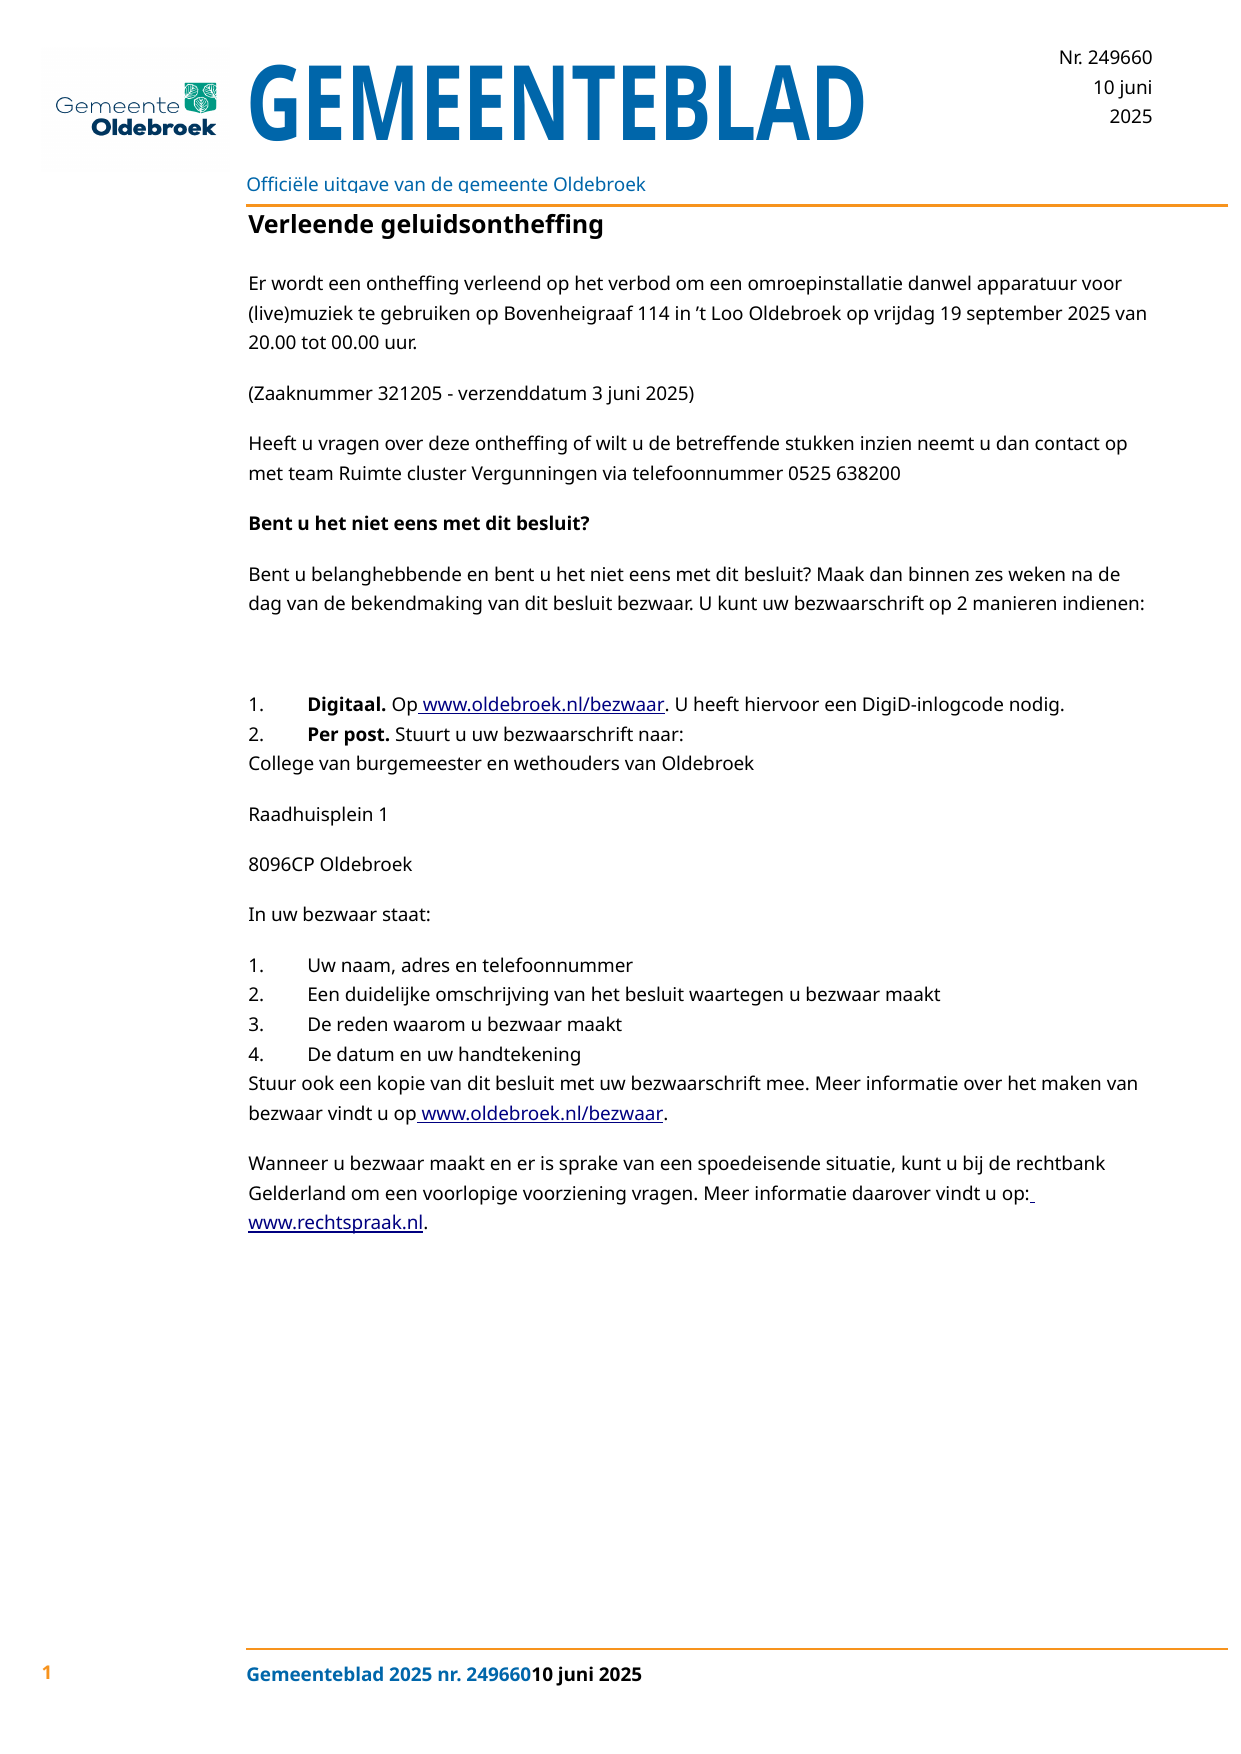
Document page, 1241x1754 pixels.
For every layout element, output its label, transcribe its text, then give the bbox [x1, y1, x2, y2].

list De datum en uw handtekening [248, 1041, 1152, 1066]
list Per post. Stuurt u uw bezwaarschrift naar: [248, 721, 1152, 746]
text College van burgemeester en wethouders van Oldebroek [248, 750, 1152, 776]
list Een duidelijke omschrijving van het besluit waartegen u bezwaar maakt [248, 982, 1152, 1007]
text In uw bezwaar staat: [248, 902, 1152, 927]
text Bent u belanghebbende en bent u het niet eens met dit besluit? Maak dan binnen zes weken na de dag van de bekendmaking van dit besluit bezwaar. U kunt uw bezwaarschrift op 2 manieren indienen: [248, 561, 1152, 616]
list Digitaal. Op www.oldebroek.nl/bezwaar. U heeft hiervoor een DigiD-inlogcode nodig. [248, 691, 1152, 717]
text Raadhuisplein 1 [248, 801, 1152, 826]
text Stuur ook een kopie van dit besluit met uw bezwaarschrift mee. Meer informatie over het maken van bezwaar vindt u op www.oldebroek.nl/bezwaar. [248, 1070, 1152, 1126]
text Heeft u vragen over deze ontheffing of wilt u de betreffende stukken inzien neemt u dan contact op met team Ruimte cluster Vergunningen via telefoonnummer 0525 638200 [248, 430, 1152, 486]
text Verleende geluidsontheffing [248, 207, 1152, 241]
list Uw naam, adres en telefoonnummer [248, 952, 1152, 978]
text 8096CP Oldebroek [248, 851, 1152, 877]
text Bent u het niet eens met dit besluit? [248, 510, 1152, 536]
list De reden waarom u bezwaar maakt [248, 1011, 1152, 1037]
text Wanneer u bezwaar maakt en er is sprake van een spoedeisende situatie, kunt u bij de rechtbank Gelderland om een voorlopige voorziening vragen. Meer informatie daarover vindt u op: www.rechtspraak.nl. [248, 1150, 1152, 1235]
text Er wordt een ontheffing verleend op het verbod om een omroepinstallatie danwel apparatuur voor (live)muziek te gebruiken op Bovenheigraaf 114 in ’t Loo Oldebroek op vrijdag 19 september 2025 van 20.00 tot 00.00 uur. [248, 270, 1152, 355]
text (Zaaknummer 321205 - verzenddatum 3 juni 2025) [248, 380, 1152, 406]
picture [41, 47, 231, 172]
